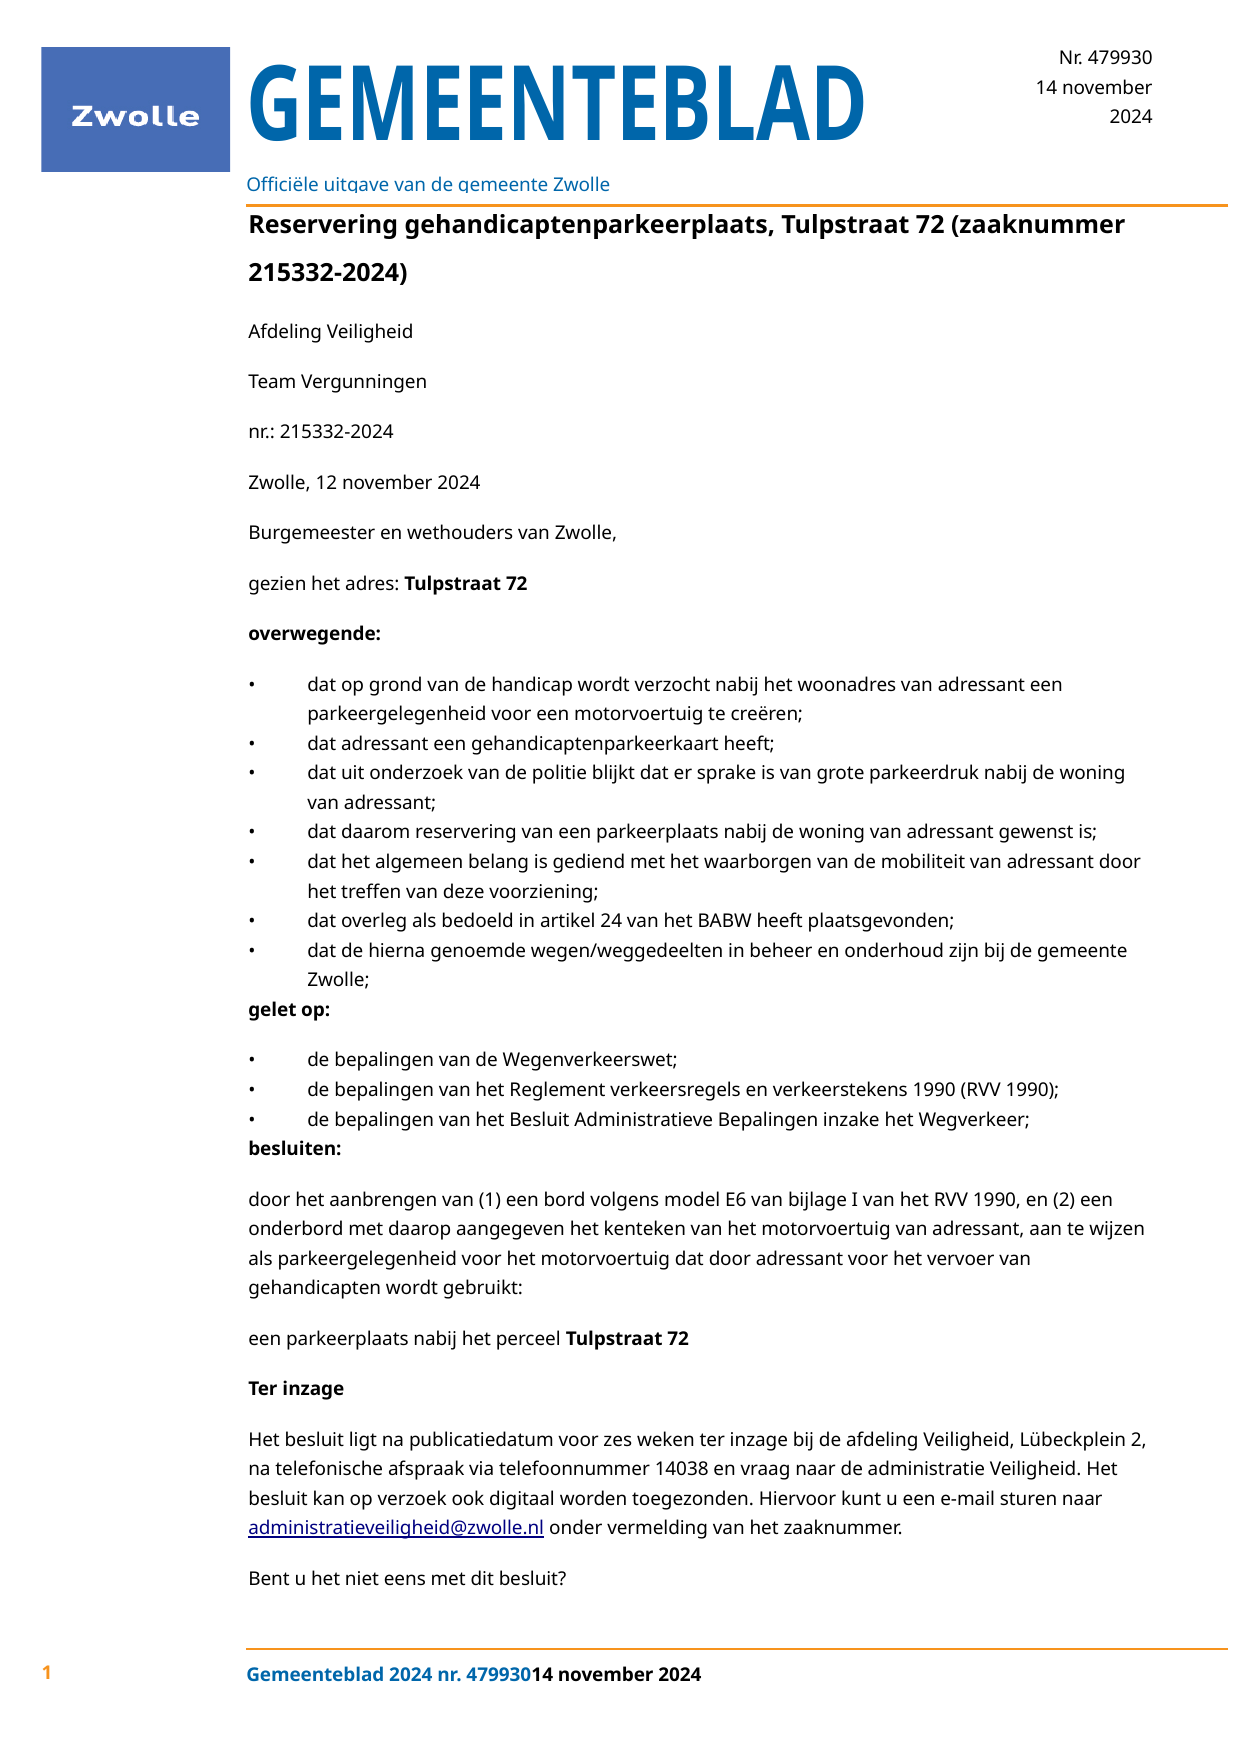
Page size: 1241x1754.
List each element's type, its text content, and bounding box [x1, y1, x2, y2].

text door het aanbrengen van (1) een bord volgens model E6 van bijlage I van het RVV 1990, en (2) een onderbord met daarop aangegeven het kenteken van het motorvoertuig van adressant, aan te wijzen als parkeergelegenheid voor het motorvoertuig dat door adressant voor het vervoer van gehandicapten wordt gebruikt: [248, 1186, 1152, 1300]
text Het besluit ligt na publicatiedatum voor zes weken ter inzage bij de afdeling Veiligheid, Lübeckplein 2, na telefonische afspraak via telefoonnummer 14038 en vraag naar de administratie Veiligheid. Het besluit kan op verzoek ook digitaal worden toegezonden. Hiervoor kunt u een e-mail sturen naar administratieveiligheid@zwolle.nl onder vermelding van het zaaknummer. [248, 1426, 1152, 1540]
text besluiten: [248, 1135, 1152, 1161]
list de bepalingen van het Reglement verkeersregels en verkeerstekens 1990 (RVV 1990); [248, 1076, 1152, 1102]
list de bepalingen van het Besluit Administratieve Bepalingen inzake het Wegverkeer; [248, 1106, 1152, 1132]
text overwegende: [248, 620, 1152, 646]
list dat de hierna genoemde wegen/weggedeelten in beheer en onderhoud zijn bij de gemeente Zwolle; [248, 937, 1152, 992]
list dat overleg als bedoeld in artikel 24 van het BABW heeft plaatsgevonden; [248, 907, 1152, 933]
picture [41, 47, 231, 172]
list dat adressant een gehandicaptenparkeerkaart heeft; [248, 730, 1152, 756]
text Burgemeester en wethouders van Zwolle, [248, 519, 1152, 545]
text Ter inzage [248, 1375, 1152, 1401]
text Bent u het niet eens met dit besluit? [248, 1565, 1152, 1591]
text Team Vergunningen [248, 368, 1152, 394]
text een parkeerplaats nabij het perceel Tulpstraat 72 [248, 1325, 1152, 1351]
list dat daarom reservering van een parkeerplaats nabij de woning van adressant gewenst is; [248, 819, 1152, 844]
text gezien het adres: Tulpstraat 72 [248, 570, 1152, 596]
text Afdeling Veiligheid [248, 318, 1152, 344]
text nr.: 215332-2024 [248, 419, 1152, 444]
list dat uit onderzoek van de politie blijkt dat er sprake is van grote parkeerdruk nabij de woning van adressant; [248, 759, 1152, 815]
text gelet op: [248, 996, 1152, 1022]
list dat op grond van de handicap wordt verzocht nabij het woonadres van adressant een parkeergelegenheid voor een motorvoertuig te creëren; [248, 671, 1152, 726]
list dat het algemeen belang is gediend met het waarborgen van de mobiliteit van adressant door het treffen van deze voorziening; [248, 848, 1152, 904]
list de bepalingen van de Wegenverkeerswet; [248, 1047, 1152, 1072]
text Reservering gehandicaptenparkeerplaats, Tulpstraat 72 (zaaknummer 215332-2024) [248, 207, 1152, 288]
text Zwolle, 12 november 2024 [248, 469, 1152, 495]
